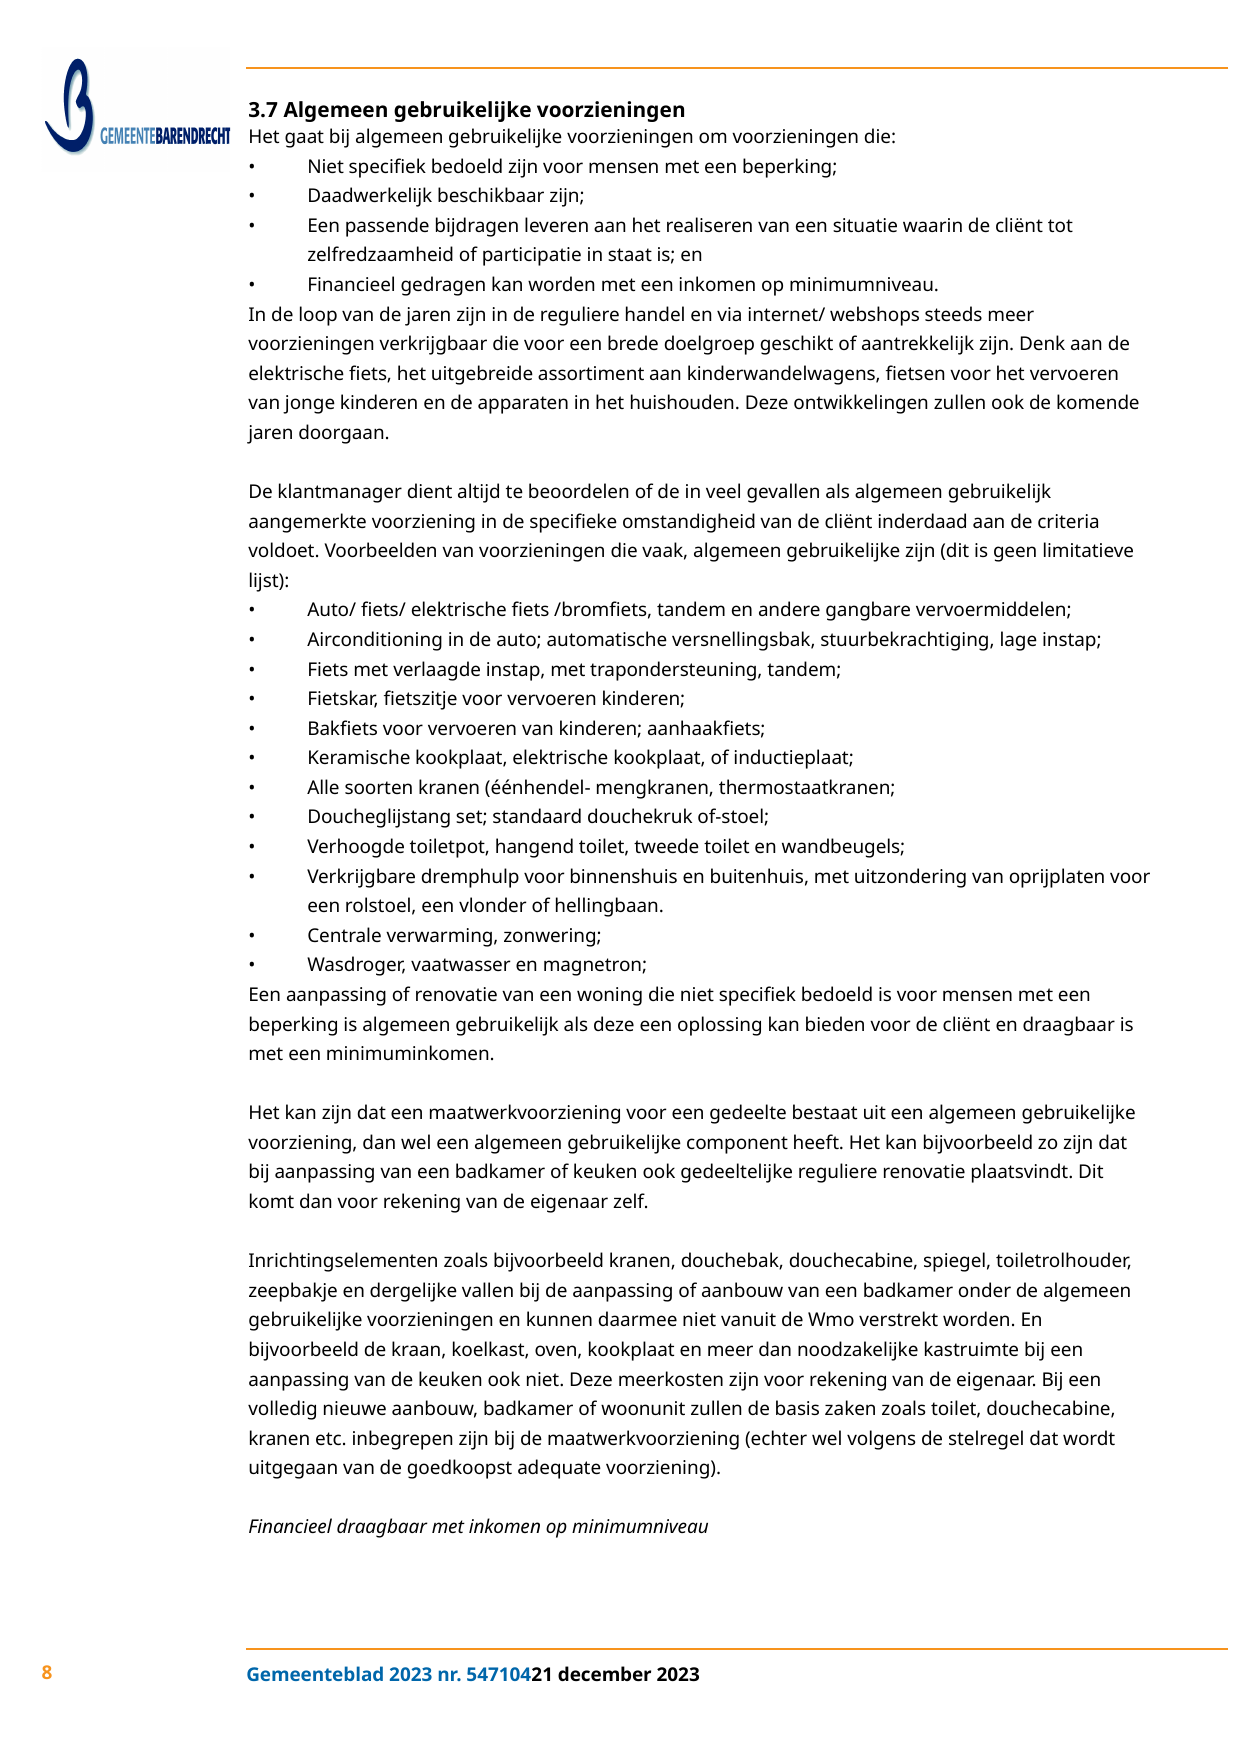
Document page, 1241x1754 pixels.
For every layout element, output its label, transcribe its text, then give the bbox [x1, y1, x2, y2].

list Verhoogde toiletpot, hangend toilet, tweede toilet en wandbeugels; [248, 833, 1152, 859]
text De klantmanager dient altijd te beoordelen of de in veel gevallen als algemeen gebruikelijk aangemerkte voorziening in de specifieke omstandigheid van de cliënt inderdaad aan de criteria voldoet. Voorbeelden van voorzieningen die vaak, algemeen gebruikelijke zijn (dit is geen limitatieve lijst): [248, 478, 1152, 593]
text Financieel draagbaar met inkomen op minimumniveau [248, 1514, 1152, 1539]
list Alle soorten kranen (éénhendel- mengkranen, thermostaatkranen; [248, 774, 1152, 800]
list Niet specifiek bedoeld zijn voor mensen met een beperking; [248, 153, 1152, 178]
list Fietskar, fietszitje voor vervoeren kinderen; [248, 685, 1152, 711]
list Verkrijgbare dremphulp voor binnenshuis en buitenhuis, met uitzondering van oprijplaten voor een rolstoel, een vlonder of hellingbaan. [248, 863, 1152, 918]
list Fiets met verlaagde instap, met trapondersteuning, tandem; [248, 656, 1152, 681]
list Keramische kookplaat, elektrische kookplaat, of inductieplaat; [248, 744, 1152, 770]
text 3.7 Algemeen gebruikelijke voorzieningen [248, 95, 1152, 123]
picture [41, 47, 231, 172]
text In de loop van de jaren zijn in de reguliere handel en via internet/ webshops steeds meer voorzieningen verkrijgbaar die voor een brede doelgroep geschikt of aantrekkelijk zijn. Denk aan de elektrische fiets, het uitgebreide assortiment aan kinderwandelwagens, fietsen voor het vervoeren van jonge kinderen en de apparaten in het huishouden. Deze ontwikkelingen zullen ook de komende jaren doorgaan. [248, 301, 1152, 445]
list Financieel gedragen kan worden met een inkomen op minimumniveau. [248, 271, 1152, 297]
list Airconditioning in de auto; automatische versnellingsbak, stuurbekrachtiging, lage instap; [248, 626, 1152, 652]
text Inrichtingselementen zoals bijvoorbeeld kranen, douchebak, douchecabine, spiegel, toiletrolhouder, zeepbakje en dergelijke vallen bij de aanpassing of aanbouw van een badkamer onder de algemeen gebruikelijke voorzieningen en kunnen daarmee niet vanuit de Wmo verstrekt worden. En bijvoorbeeld de kraan, koelkast, oven, kookplaat en meer dan noodzakelijke kastruimte bij een aanpassing van de keuken ook niet. Deze meerkosten zijn voor rekening van de eigenaar. Bij een volledig nieuwe aanbouw, badkamer of woonunit zullen de basis zaken zoals toilet, douchecabine, kranen etc. inbegrepen zijn bij de maatwerkvoorziening (echter wel volgens de stelregel dat wordt uitgegaan van de goedkoopst adequate voorziening). [248, 1247, 1152, 1480]
text Het kan zijn dat een maatwerkvoorziening voor een gedeelte bestaat uit een algemeen gebruikelijke voorziening, dan wel een algemeen gebruikelijke component heeft. Het kan bijvoorbeeld zo zijn dat bij aanpassing van een badkamer of keuken ook gedeeltelijke reguliere renovatie plaatsvindt. Dit komt dan voor rekening van de eigenaar zelf. [248, 1099, 1152, 1214]
list Centrale verwarming, zonwering; [248, 922, 1152, 948]
list Een passende bijdragen leveren aan het realiseren van een situatie waarin de cliënt tot zelfredzaamheid of participatie in staat is; en [248, 212, 1152, 267]
list Wasdroger, vaatwasser en magnetron; [248, 952, 1152, 977]
text Een aanpassing of renovatie van een woning die niet specifiek bedoeld is voor mensen met een beperking is algemeen gebruikelijk als deze een oplossing kan bieden voor de cliënt en draagbaar is met een minimuminkomen. [248, 981, 1152, 1066]
list Doucheglijstang set; standaard douchekruk of-stoel; [248, 804, 1152, 829]
list Bakfiets voor vervoeren van kinderen; aanhaakfiets; [248, 715, 1152, 741]
text Het gaat bij algemeen gebruikelijke voorzieningen om voorzieningen die: [248, 123, 1152, 149]
list Daadwerkelijk beschikbaar zijn; [248, 182, 1152, 208]
list Auto/ fiets/ elektrische fiets /bromfiets, tandem en andere gangbare vervoermiddelen; [248, 597, 1152, 622]
